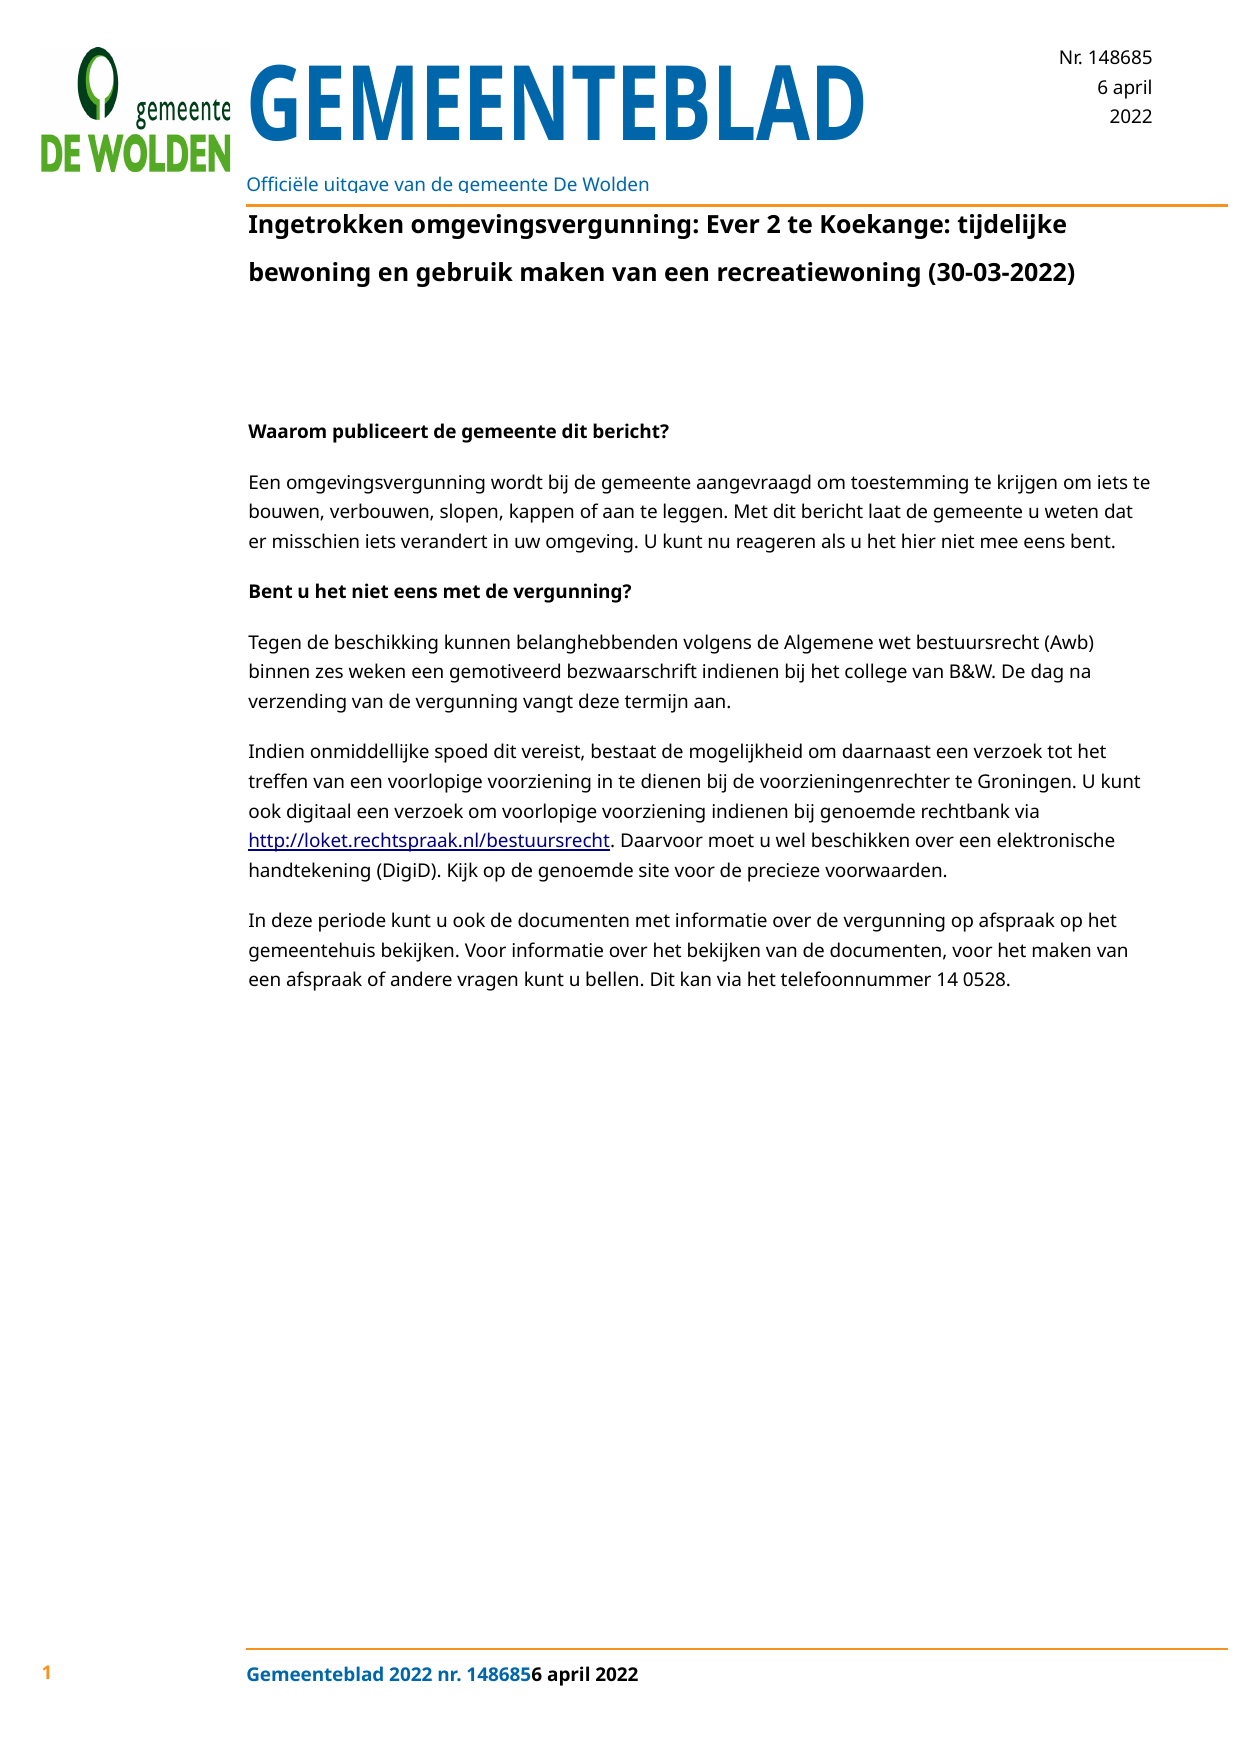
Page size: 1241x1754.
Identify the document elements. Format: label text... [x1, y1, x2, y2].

text Indien onmiddellijke spoed dit vereist, bestaat de mogelijkheid om daarnaast een verzoek tot het treffen van een voorlopige voorziening in te dienen bij de voorzieningenrechter te Groningen. U kunt ook digitaal een verzoek om voorlopige voorziening indienen bij genoemde rechtbank via http://loket.rechtspraak.nl/bestuursrecht. Daarvoor moet u wel beschikken over een elektronische handtekening (DigiD). Kijk op de genoemde site voor de precieze voorwaarden. [248, 739, 1152, 883]
text Tegen de beschikking kunnen belanghebbenden volgens de Algemene wet bestuursrecht (Awb) binnen zes weken een gemotiveerd bezwaarschrift indienen bij het college van B&W. De dag na verzending van de vergunning vangt deze termijn aan. [248, 629, 1152, 714]
picture [41, 47, 231, 172]
text Ingetrokken omgevingsvergunning: Ever 2 te Koekange: tijdelijke bewoning en gebruik maken van een recreatiewoning (30-03-2022) [248, 207, 1152, 288]
text Waarom publiceert de gemeente dit bericht? [248, 419, 1152, 444]
text In deze periode kunt u ook de documenten met informatie over de vergunning op afspraak op het gemeentehuis bekijken. Voor informatie over het bekijken van de documenten, voor het maken van een afspraak of andere vragen kunt u bellen. Dit kan via het telefoonnummer 14 0528. [248, 907, 1152, 992]
text Bent u het niet eens met de vergunning? [248, 579, 1152, 604]
text Een omgevingsvergunning wordt bij de gemeente aangevraagd om toestemming te krijgen om iets te bouwen, verbouwen, slopen, kappen of aan te leggen. Met dit bericht laat de gemeente u weten dat er misschien iets verandert in uw omgeving. U kunt nu reageren als u het hier niet mee eens bent. [248, 469, 1152, 554]
